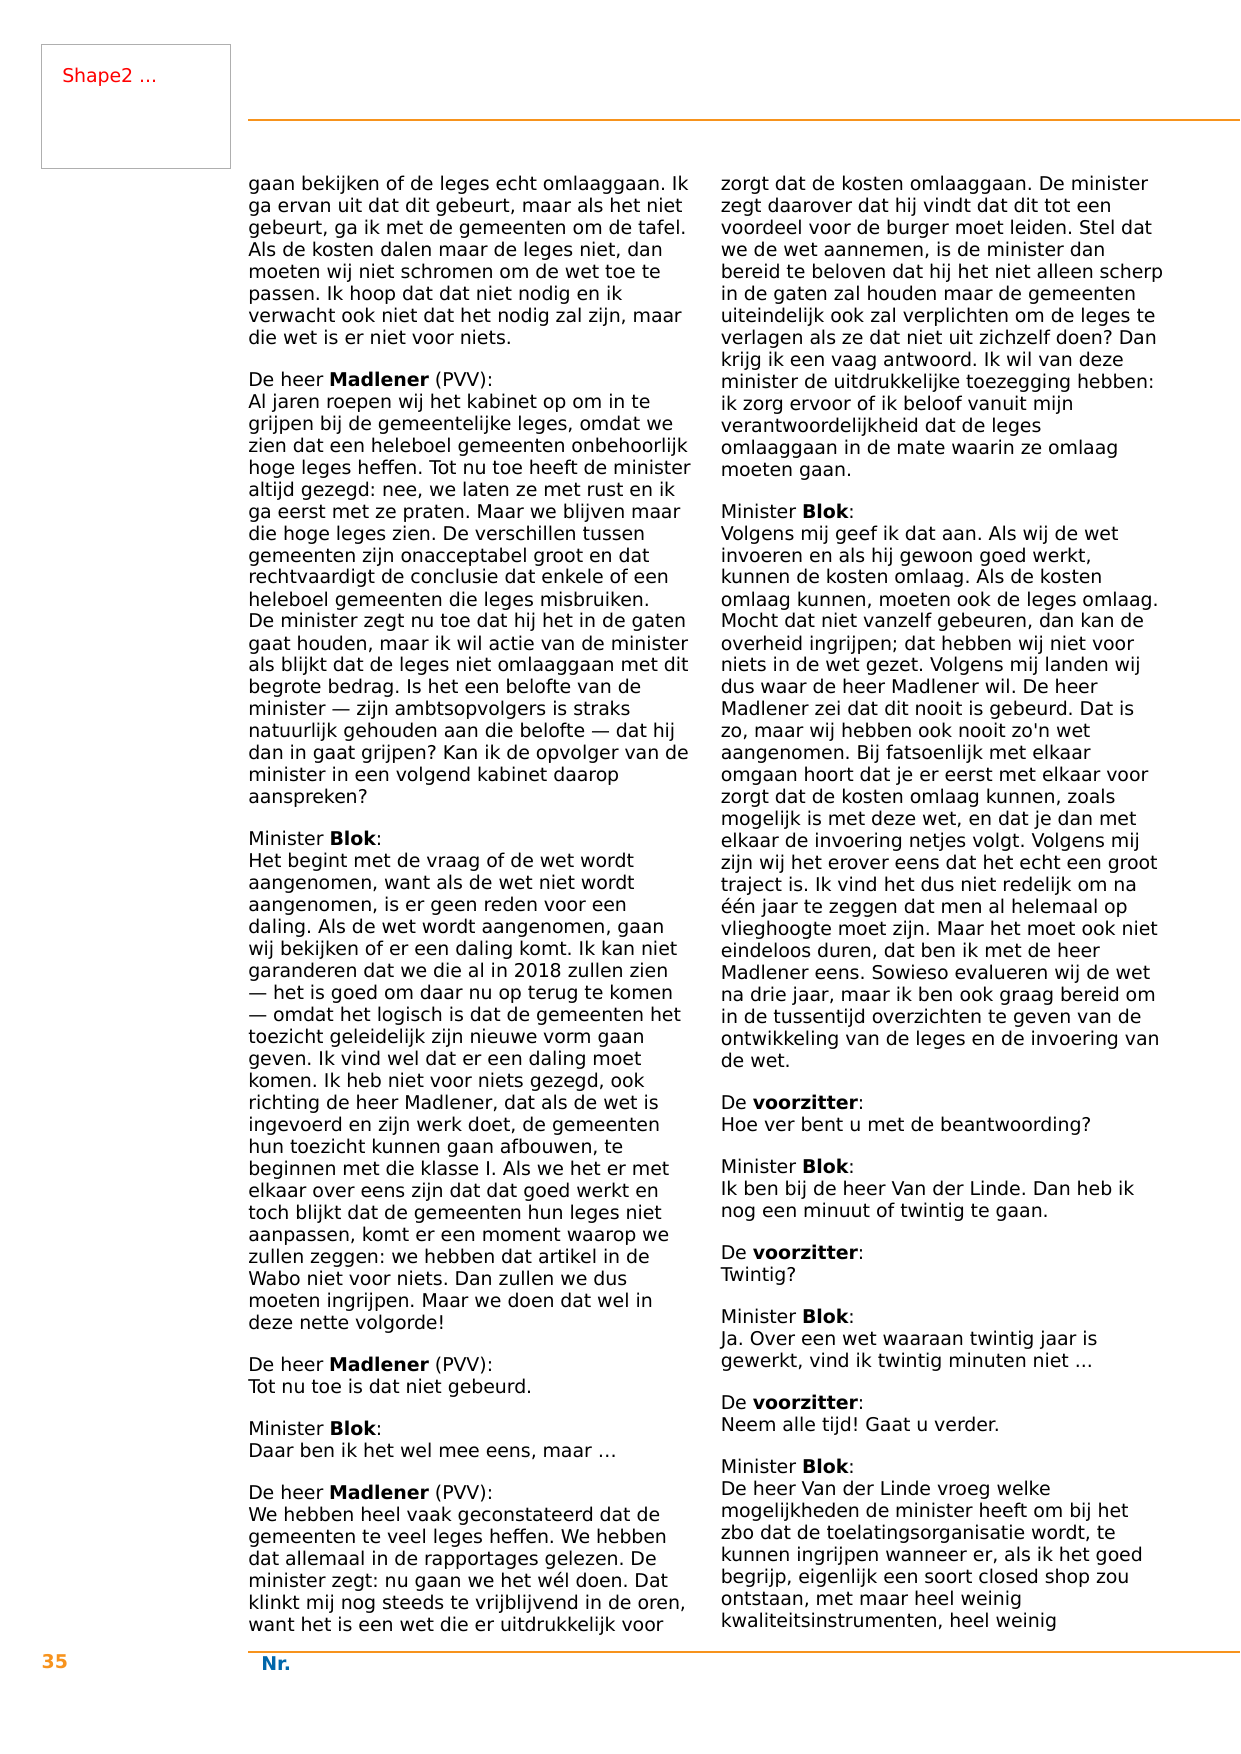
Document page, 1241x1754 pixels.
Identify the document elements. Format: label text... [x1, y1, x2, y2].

text De voorzitter: [721, 1392, 1163, 1414]
text Neem alle tijd! Gaat u verder. [721, 1414, 1163, 1436]
text Minister Blok: [721, 1156, 1163, 1178]
text Volgens mij geef ik dat aan. Als wij de wet invoeren en als hij gewoon goed werkt, kunnen de kosten omlaag. Als de kosten omlaag kunnen, moeten ook de leges omlaag. Mocht dat niet vanzelf gebeuren, dan kan de overheid ingrijpen; dat hebben wij niet voor niets in de wet gezet. Volgens mij landen wij dus waar de heer Madlener wil. De heer Madlener zei dat dit nooit is gebeurd. Dat is zo, maar wij hebben ook nooit zo'n wet aangenomen. Bij fatsoenlijk met elkaar omgaan hoort dat je er eerst met elkaar voor zorgt dat de kosten omlaag kunnen, zoals mogelijk is met deze wet, en dat je dan met elkaar de invoering netjes volgt. Volgens mij zijn wij het erover eens dat het echt een groot traject is. Ik vind het dus niet redelijk om na één jaar te zeggen dat men al helemaal op vlieghoogte moet zijn. Maar het moet ook niet eindeloos duren, dat ben ik met de heer Madlener eens. Sowieso evalueren wij de wet na drie jaar, maar ik ben ook graag bereid om in de tussentijd overzichten te geven van de ontwikkeling van de leges en de invoering van de wet. [721, 522, 1163, 1072]
text Minister Blok: [721, 1456, 1163, 1478]
text Twintig? [721, 1264, 1163, 1286]
text Ja. Over een wet waaraan twintig jaar is gewerkt, vind ik twintig minuten niet ... [721, 1328, 1163, 1372]
text gaan bekijken of de leges echt omlaaggaan. Ik ga ervan uit dat dit gebeurt, maar als het niet gebeurt, ga ik met de gemeenten om de tafel. Als de kosten dalen maar de leges niet, dan moeten wij niet schromen om de wet toe te passen. Ik hoop dat dat niet nodig en ik verwacht ook niet dat het nodig zal zijn, maar die wet is er niet voor niets. [248, 173, 691, 349]
text Minister Blok: [721, 1306, 1163, 1328]
text De heer Van der Linde vroeg welke mogelijkheden de minister heeft om bij het zbo dat de toelatingsorganisatie wordt, te kunnen ingrijpen wanneer er, als ik het goed begrijp, eigenlijk een soort closed shop zou ontstaan, met maar heel weinig kwaliteitsinstrumenten, heel weinig [721, 1478, 1163, 1632]
text De heer Madlener (PVV): [248, 369, 691, 391]
text De heer Madlener (PVV): [248, 1482, 691, 1504]
text De voorzitter: [721, 1242, 1163, 1264]
text Minister Blok: [248, 1418, 691, 1440]
text Ik ben bij de heer Van der Linde. Dan heb ik nog een minuut of twintig te gaan. [721, 1178, 1163, 1222]
text Minister Blok: [721, 501, 1163, 522]
text Al jaren roepen wij het kabinet op om in te grijpen bij de gemeentelijke leges, omdat we zien dat een heleboel gemeenten onbehoorlijk hoge leges heffen. Tot nu toe heeft de minister altijd gezegd: nee, we laten ze met rust en ik ga eerst met ze praten. Maar we blijven maar die hoge leges zien. De verschillen tussen gemeenten zijn onacceptabel groot en dat rechtvaardigt de conclusie dat enkele of een heleboel gemeenten die leges misbruiken. [248, 391, 691, 610]
text We hebben heel vaak geconstateerd dat de gemeenten te veel leges heffen. We hebben dat allemaal in de rapportages gelezen. De minister zegt: nu gaan we het wél doen. Dat klinkt mij nog steeds te vrijblijvend in de oren, want het is een wet die er uitdrukkelijk voor [248, 1504, 691, 1636]
text Minister Blok: [248, 828, 691, 850]
text De heer Madlener (PVV): [248, 1354, 691, 1376]
text Hoe ver bent u met de beantwoording? [721, 1114, 1163, 1136]
text zorgt dat de kosten omlaaggaan. De minister zegt daarover dat hij vindt dat dit tot een voordeel voor de burger moet leiden. Stel dat we de wet aannemen, is de minister dan bereid te beloven dat hij het niet alleen scherp in de gaten zal houden maar de gemeenten uiteindelijk ook zal verplichten om de leges te verlagen als ze dat niet uit zichzelf doen? Dan krijg ik een vaag antwoord. Ik wil van deze minister de uitdrukkelijke toezegging hebben: ik zorg ervoor of ik beloof vanuit mijn verantwoordelijkheid dat de leges omlaaggaan in de mate waarin ze omlaag moeten gaan. [721, 173, 1163, 481]
text Daar ben ik het wel mee eens, maar … [248, 1440, 691, 1462]
text Het begint met de vraag of de wet wordt aangenomen, want als de wet niet wordt aangenomen, is er geen reden voor een daling. Als de wet wordt aangenomen, gaan wij bekijken of er een daling komt. Ik kan niet garanderen dat we die al in 2018 zullen zien — het is goed om daar nu op terug te komen — omdat het logisch is dat de gemeenten het toezicht geleidelijk zijn nieuwe vorm gaan geven. Ik vind wel dat er een daling moet komen. Ik heb niet voor niets gezegd, ook richting de heer Madlener, dat als de wet is ingevoerd en zijn werk doet, de gemeenten hun toezicht kunnen gaan afbouwen, te beginnen met die klasse I. Als we het er met elkaar over eens zijn dat dat goed werkt en toch blijkt dat de gemeenten hun leges niet aanpassen, komt er een moment waarop we zullen zeggen: we hebben dat artikel in de Wabo niet voor niets. Dan zullen we dus moeten ingrijpen. Maar we doen dat wel in deze nette volgorde! [248, 850, 691, 1334]
text De minister zegt nu toe dat hij het in de gaten gaat houden, maar ik wil actie van de minister als blijkt dat de leges niet omlaaggaan met dit begrote bedrag. Is het een belofte van de minister — zijn ambtsopvolgers is straks natuurlijk gehouden aan die belofte — dat hij dan in gaat grijpen? Kan ik de opvolger van de minister in een volgend kabinet daarop aanspreken? [248, 610, 691, 808]
text Tot nu toe is dat niet gebeurd. [248, 1376, 691, 1398]
text De voorzitter: [721, 1092, 1163, 1114]
